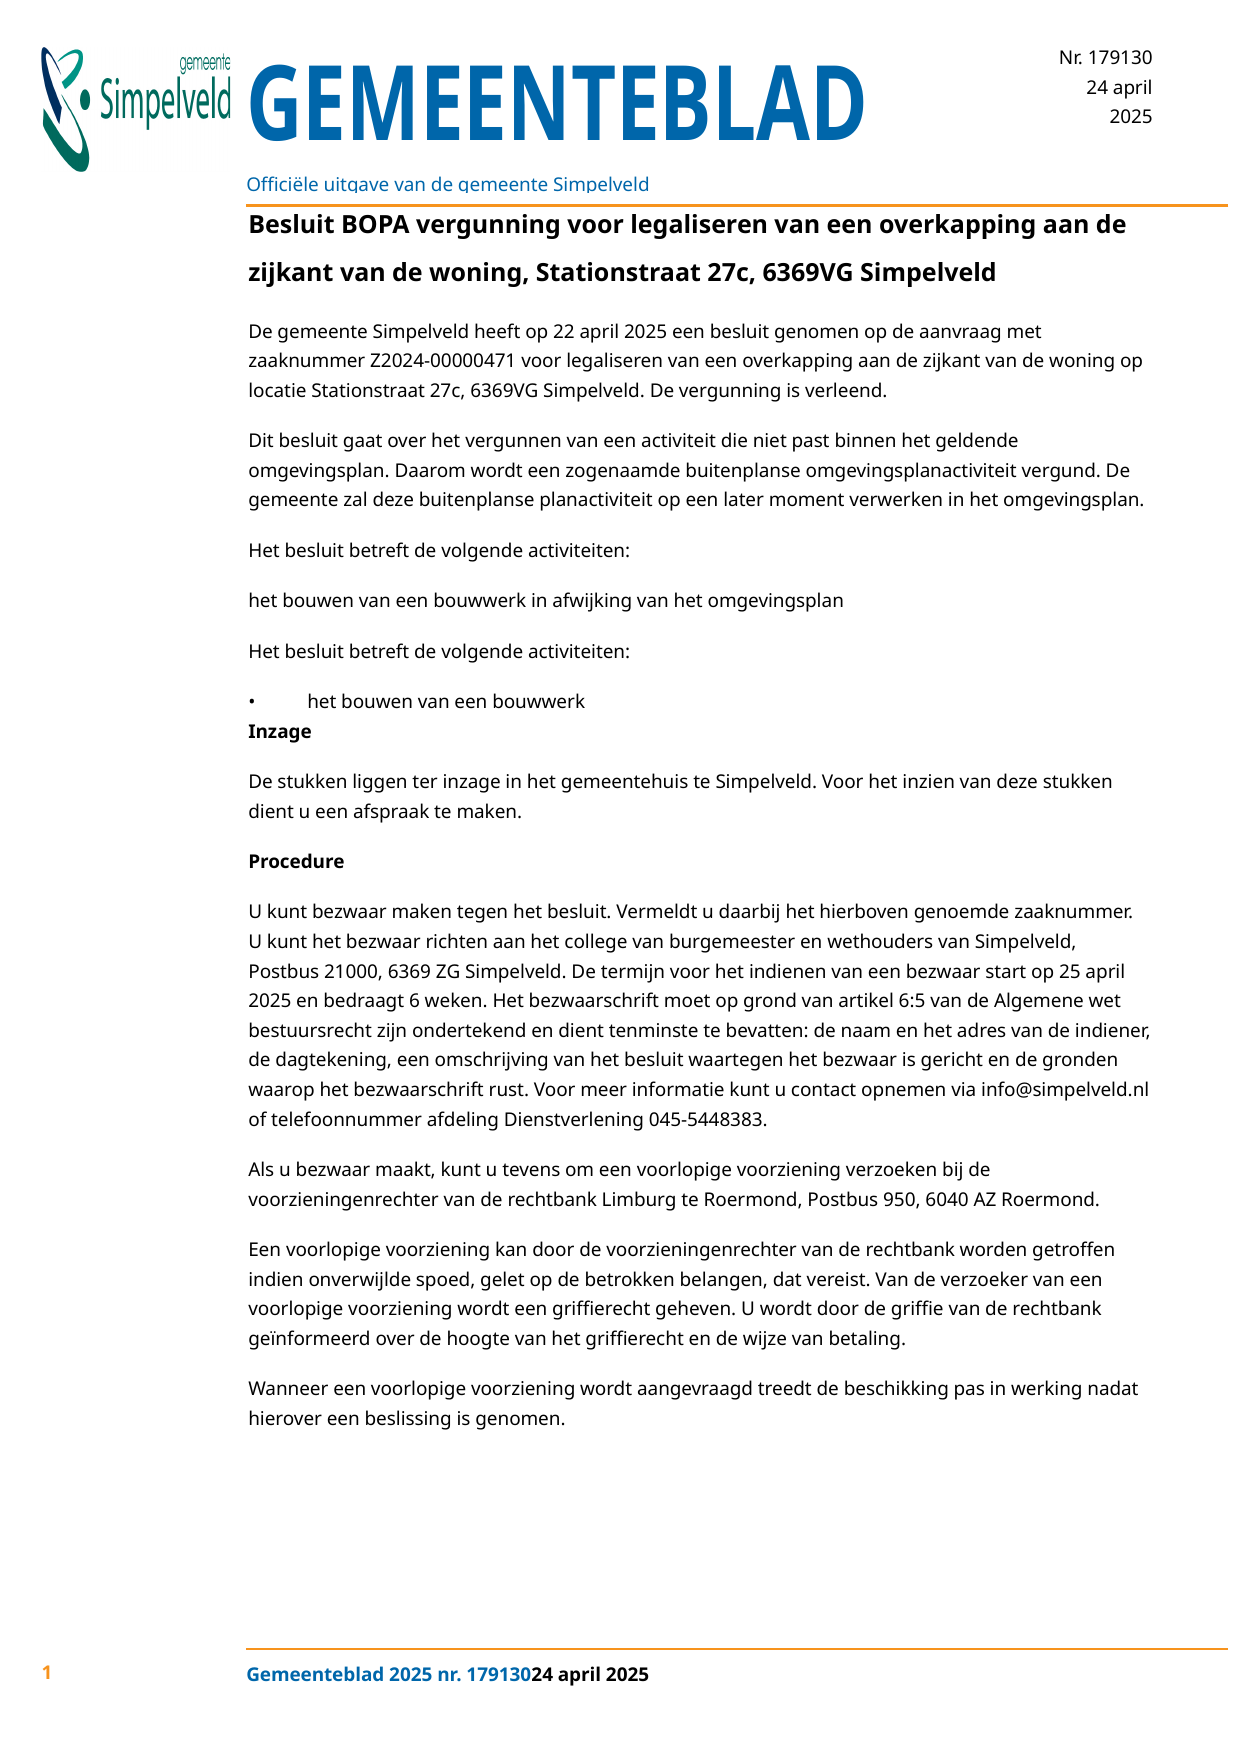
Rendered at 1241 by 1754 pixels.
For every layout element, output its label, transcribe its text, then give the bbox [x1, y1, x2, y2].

text Dit besluit gaat over het vergunnen van een activiteit die niet past binnen het geldende omgevingsplan. Daarom wordt een zogenaamde buitenplanse omgevingsplanactiviteit vergund. De gemeente zal deze buitenplanse planactiviteit op een later moment verwerken in het omgevingsplan. [248, 427, 1152, 512]
text Een voorlopige voorziening kan door de voorzieningenrechter van de rechtbank worden getroffen indien onverwijlde spoed, gelet op de betrokken belangen, dat vereist. Van de verzoeker van een voorlopige voorziening wordt een griffierecht geheven. U wordt door de griffie van de rechtbank geïnformeerd over de hoogte van het griffierecht en de wijze van betaling. [248, 1236, 1152, 1351]
text het bouwen van een bouwwerk in afwijking van het omgevingsplan [248, 587, 1152, 613]
text Procedure [248, 848, 1152, 874]
text Het besluit betreft de volgende activiteiten: [248, 537, 1152, 563]
text U kunt bezwaar maken tegen het besluit. Vermeldt u daarbij het hierboven genoemde zaaknummer. U kunt het bezwaar richten aan het college van burgemeester en wethouders van Simpelveld, Postbus 21000, 6369 ZG Simpelveld. De termijn voor het indienen van een bezwaar start op 25 april 2025 en bedraagt 6 weken. Het bezwaarschrift moet op grond van artikel 6:5 van de Algemene wet bestuursrecht zijn ondertekend en dient tenminste te bevatten: de naam en het adres van de indiener, de dagtekening, een omschrijving van het besluit waartegen het bezwaar is gericht en de gronden waarop het bezwaarschrift rust. Voor meer informatie kunt u contact opnemen via info@simpelveld.nl of telefoonnummer afdeling Dienstverlening 045-5448383. [248, 899, 1152, 1132]
text De gemeente Simpelveld heeft op 22 april 2025 een besluit genomen op de aanvraag met zaaknummer Z2024-00000471 voor legaliseren van een overkapping aan de zijkant van de woning op locatie Stationstraat 27c, 6369VG Simpelveld. De vergunning is verleend. [248, 318, 1152, 403]
text Inzage [248, 718, 1152, 744]
list het bouwen van een bouwwerk [248, 688, 1152, 714]
text Wanneer een voorlopige voorziening wordt aangevraagd treedt de beschikking pas in werking nadat hierover een beslissing is genomen. [248, 1375, 1152, 1431]
text Als u bezwaar maakt, kunt u tevens om een voorlopige voorziening verzoeken bij de voorzieningenrechter van de rechtbank Limburg te Roermond, Postbus 950, 6040 AZ Roermond. [248, 1156, 1152, 1212]
picture [41, 47, 231, 172]
text Het besluit betreft de volgende activiteiten: [248, 638, 1152, 664]
text De stukken liggen ter inzage in het gemeentehuis te Simpelveld. Voor het inzien van deze stukken dient u een afspraak te maken. [248, 768, 1152, 824]
text Besluit BOPA vergunning voor legaliseren van een overkapping aan de zijkant van de woning, Stationstraat 27c, 6369VG Simpelveld [248, 207, 1152, 288]
